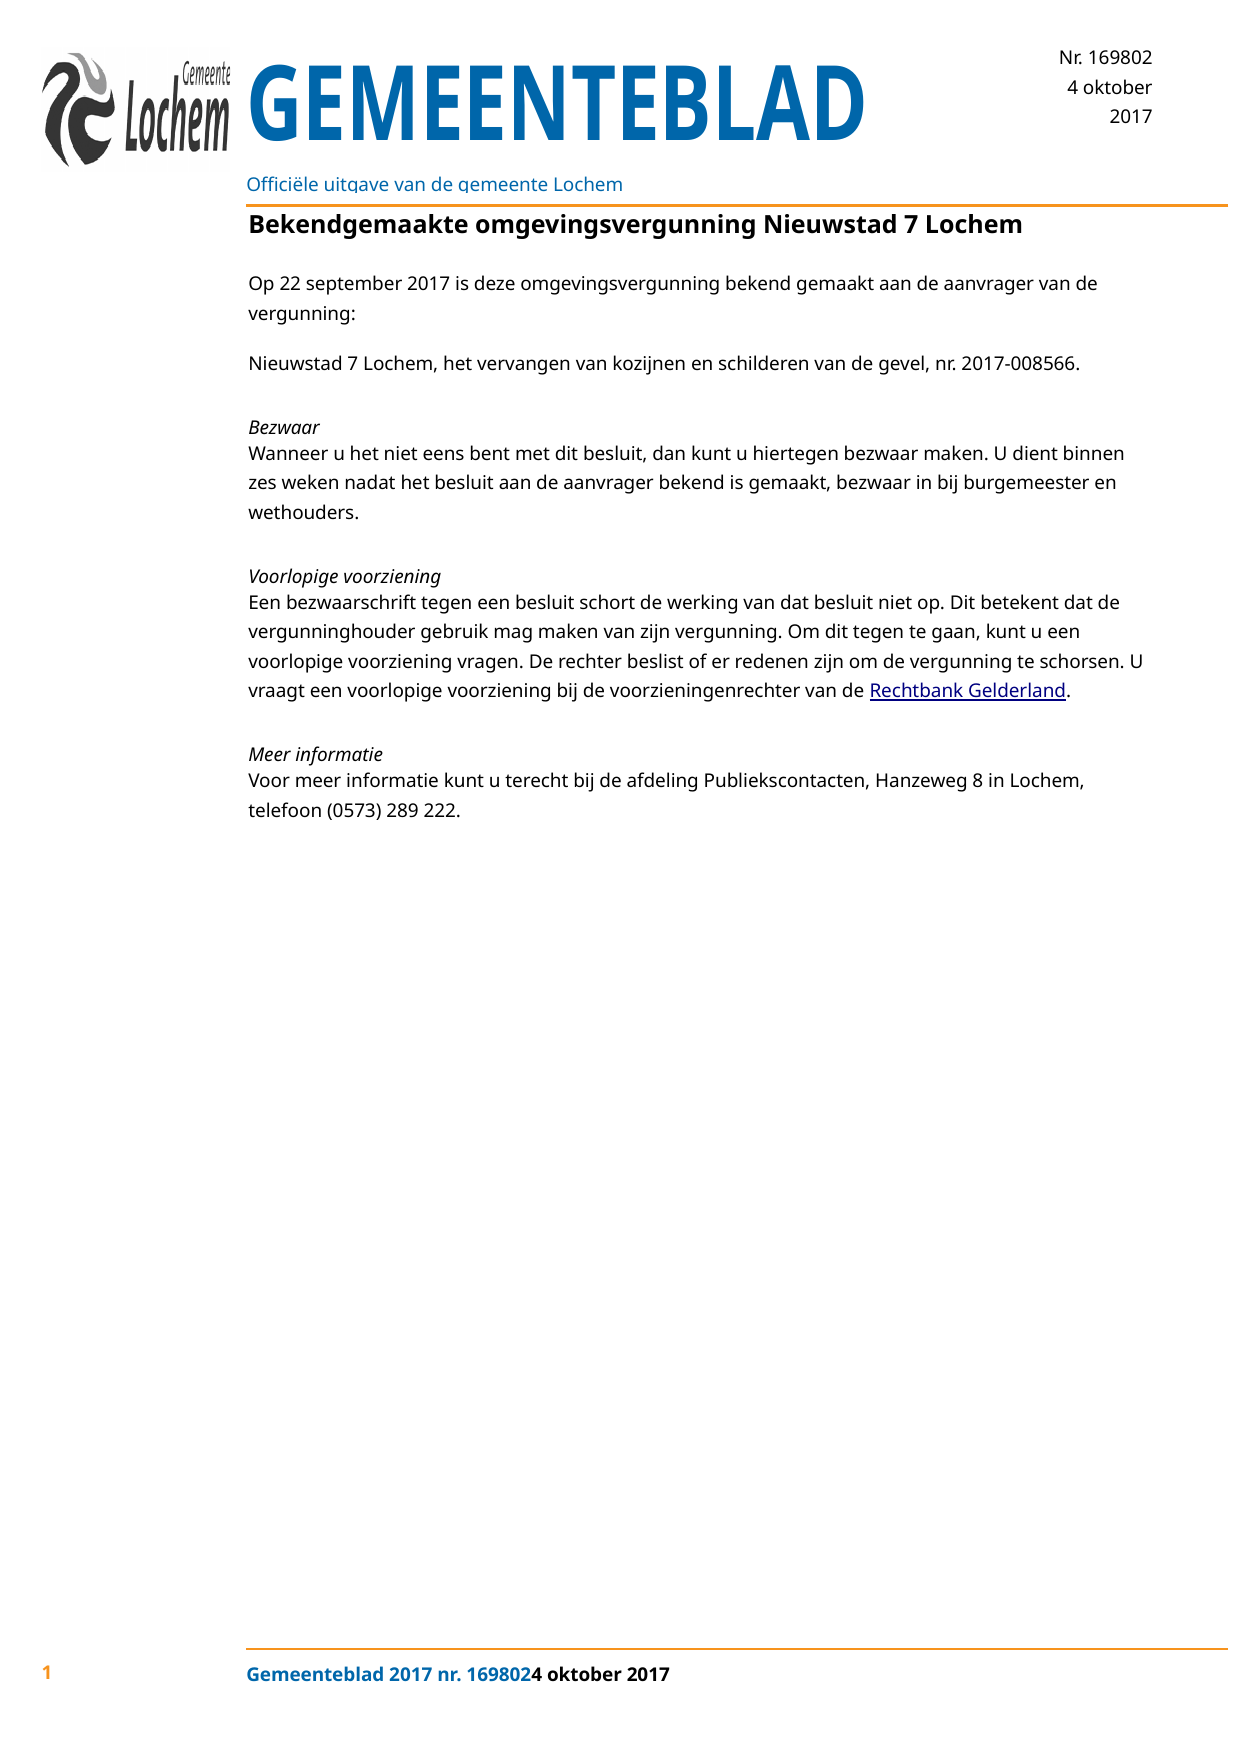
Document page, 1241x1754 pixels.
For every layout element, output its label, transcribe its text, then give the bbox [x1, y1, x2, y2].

text Bezwaar [248, 414, 1152, 440]
text Meer informatie [248, 742, 1152, 767]
text Een bezwaarschrift tegen een besluit schort de werking van dat besluit niet op. Dit betekent dat de vergunninghouder gebruik mag maken van zijn vergunning. Om dit tegen te gaan, kunt u een voorlopige voorziening vragen. De rechter beslist of er redenen zijn om de vergunning te schorsen. U vraagt een voorlopige voorziening bij de voorzieningenrechter van de Rechtbank Gelderland. [248, 589, 1152, 703]
text Bekendgemaakte omgevingsvergunning Nieuwstad 7 Lochem [248, 207, 1152, 241]
text Nieuwstad 7 Lochem, het vervangen van kozijnen en schilderen van de gevel, nr. 2017-008566. [248, 350, 1152, 376]
text Op 22 september 2017 is deze omgevingsvergunning bekend gemaakt aan de aanvrager van de vergunning: [248, 270, 1152, 326]
text Voor meer informatie kunt u terecht bij de afdeling Publiekscontacten, Hanzeweg 8 in Lochem, telefoon (0573) 289 222. [248, 767, 1152, 823]
picture [41, 47, 231, 172]
text Voorlopige voorziening [248, 563, 1152, 589]
text Wanneer u het niet eens bent met dit besluit, dan kunt u hiertegen bezwaar maken. U dient binnen zes weken nadat het besluit aan de aanvrager bekend is gemaakt, bezwaar in bij burgemeester en wethouders. [248, 440, 1152, 525]
